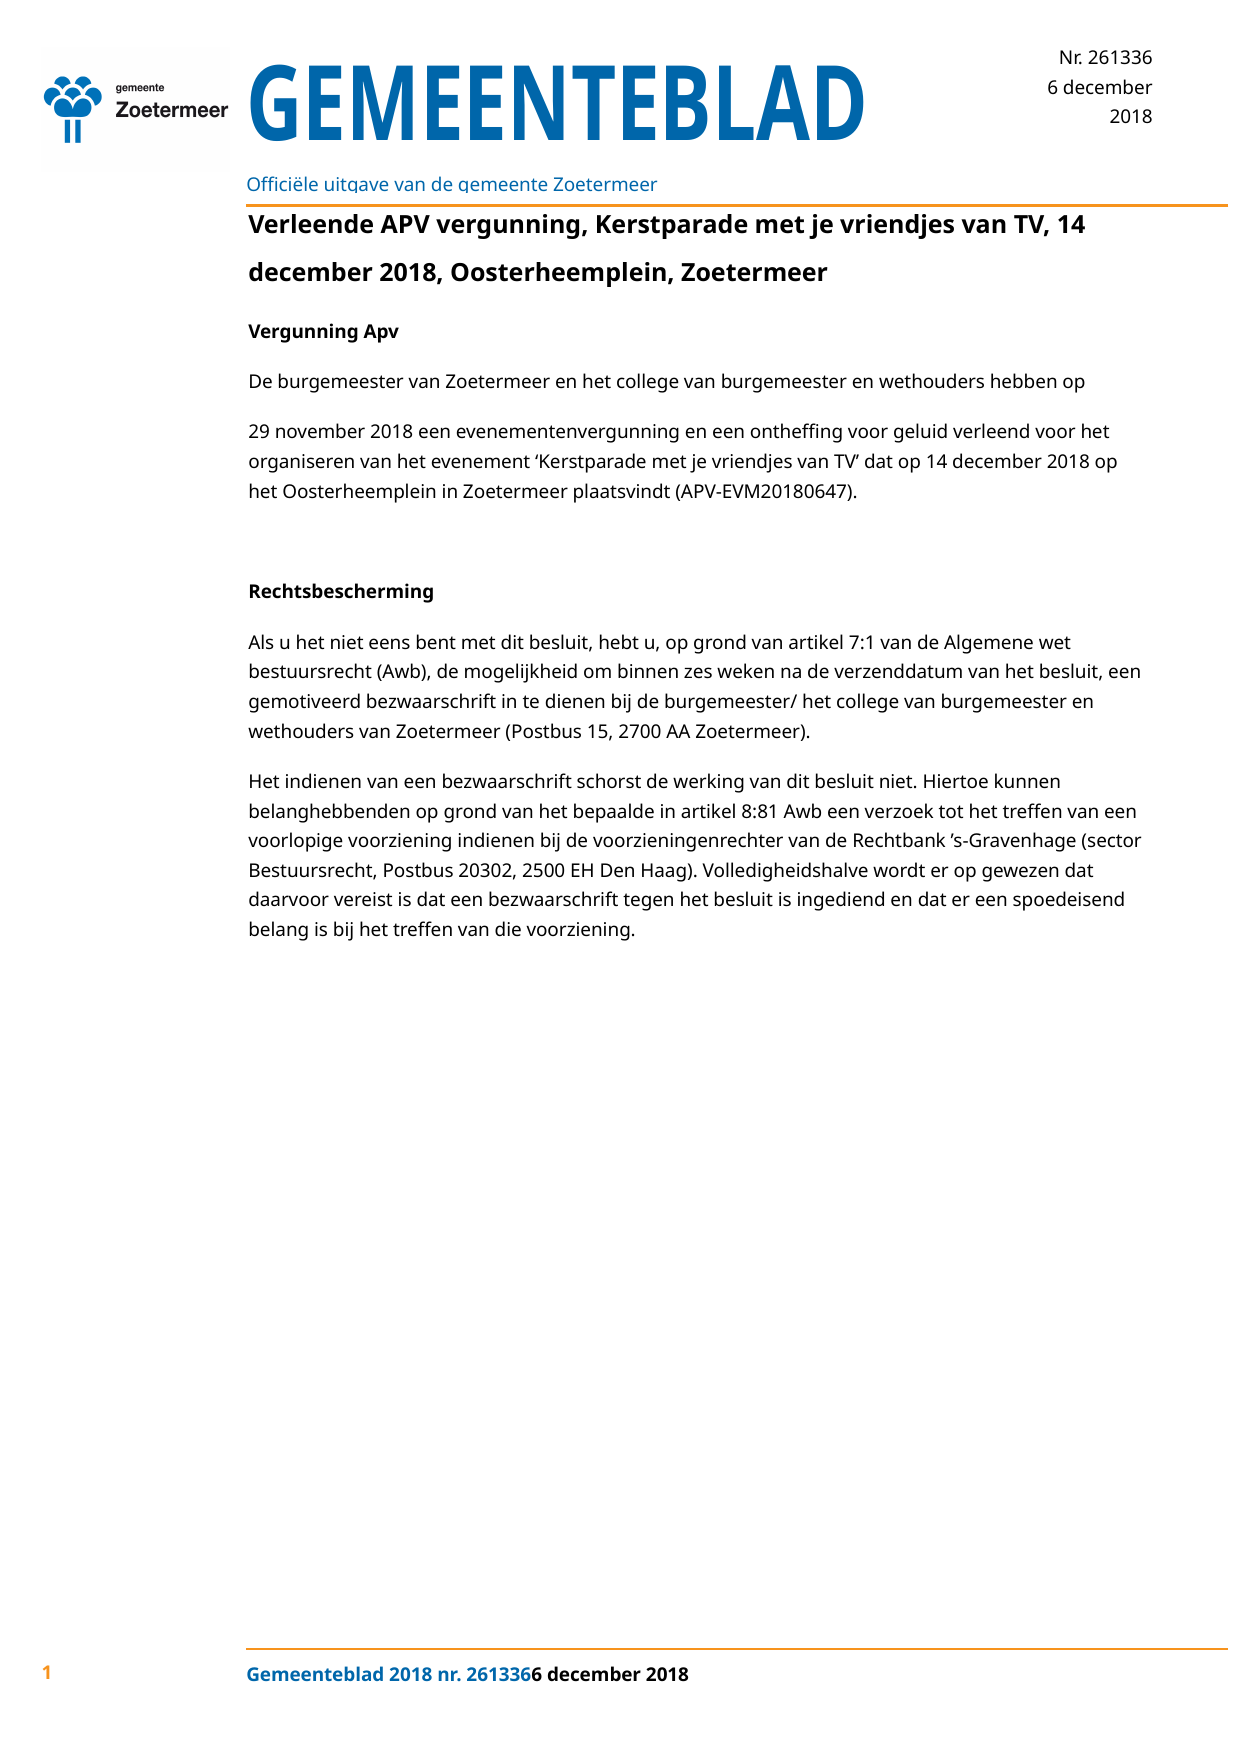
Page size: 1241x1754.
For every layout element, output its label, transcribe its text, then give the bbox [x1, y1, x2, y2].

text Verleende APV vergunning, Kerstparade met je vriendjes van TV, 14 december 2018, Oosterheemplein, Zoetermeer [248, 207, 1152, 288]
picture [41, 47, 231, 172]
text Rechtsbescherming [248, 579, 1152, 604]
text Als u het niet eens bent met dit besluit, hebt u, op grond van artikel 7:1 van de Algemene wet bestuursrecht (Awb), de mogelijkheid om binnen zes weken na de verzenddatum van het besluit, een gemotiveerd bezwaarschrift in te dienen bij de burgemeester/ het college van burgemeester en wethouders van Zoetermeer (Postbus 15, 2700 AA Zoetermeer). [248, 629, 1152, 744]
text 29 november 2018 een evenementenvergunning en een ontheffing voor geluid verleend voor het organiseren van het evenement ‘Kerstparade met je vriendjes van TV’ dat op 14 december 2018 op het Oosterheemplein in Zoetermeer plaatsvindt (APV-EVM20180647). [248, 419, 1152, 504]
text Het indienen van een bezwaarschrift schorst de werking van dit besluit niet. Hiertoe kunnen belanghebbenden op grond van het bepaalde in artikel 8:81 Awb een verzoek tot het treffen van een voorlopige voorziening indienen bij de voorzieningenrechter van de Rechtbank ’s-Gravenhage (sector Bestuursrecht, Postbus 20302, 2500 EH Den Haag). Volledigheidshalve wordt er op gewezen dat daarvoor vereist is dat een bezwaarschrift tegen het besluit is ingediend en dat er een spoedeisend belang is bij het treffen van die voorziening. [248, 768, 1152, 942]
text Vergunning Apv [248, 318, 1152, 344]
text De burgemeester van Zoetermeer en het college van burgemeester en wethouders hebben op [248, 368, 1152, 394]
